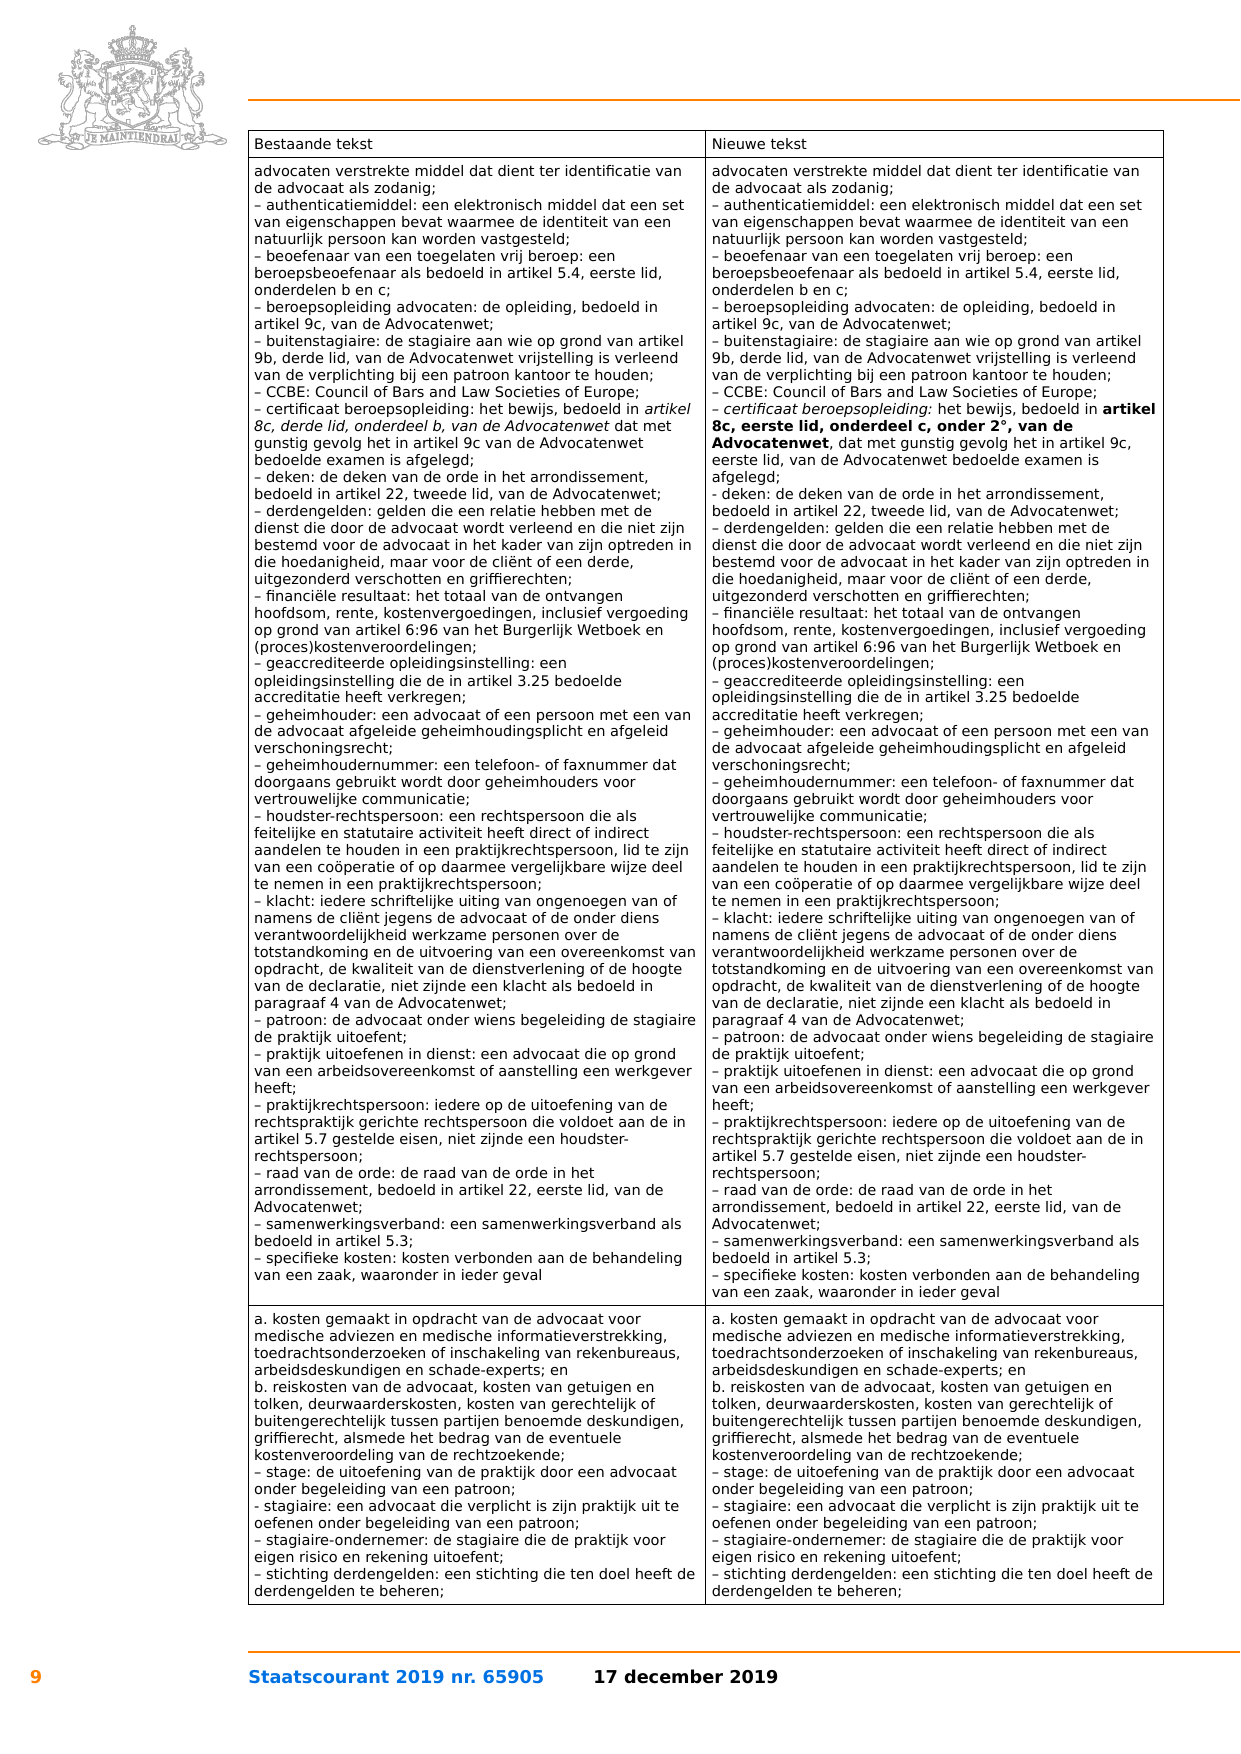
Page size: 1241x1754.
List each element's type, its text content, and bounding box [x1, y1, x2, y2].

table_cell advocaten verstrekte middel dat dient ter identificatie van de advocaat als zodanig; – authenticatiemiddel: een elektronisch middel dat een set van eigenschappen bevat waarmee de identiteit van een natuurlijk persoon kan worden vastgesteld; – beoefenaar van een toegelaten vrij beroep: een beroepsbeoefenaar als bedoeld in artikel 5.4, eerste lid, onderdelen b en c; – beroepsopleiding advocaten: de opleiding, bedoeld in artikel 9c, van de Advocatenwet; – buitenstagiaire: de stagiaire aan wie op grond van artikel 9b, derde lid, van de Advocatenwet vrijstelling is verleend van de verplichting bij een patroon kantoor te houden; – CCBE: Council of Bars and Law Societies of Europe; – certificaat beroepsopleiding: het bewijs, bedoeld in artikel 8c, eerste lid, onderdeel c, onder 2°, van de Advocatenwet, dat met gunstig gevolg het in artikel 9c, eerste lid, van de Advocatenwet bedoelde examen is afgelegd; - deken: de deken van de orde in het arrondissement, bedoeld in artikel 22, tweede lid, van de Advocatenwet; – derdengelden: gelden die een relatie hebben met de dienst die door de advocaat wordt verleend en die niet zijn bestemd voor de advocaat in het kader van zijn optreden in die hoedanigheid, maar voor de cliënt of een derde, uitgezonderd verschotten en griffierechten; – financiële resultaat: het totaal van de ontvangen hoofdsom, rente, kostenvergoedingen, inclusief vergoeding op grond van artikel 6:96 van het Burgerlijk Wetboek en (proces)kostenveroordelingen; – geaccrediteerde opleidingsinstelling: een opleidingsinstelling die de in artikel 3.25 bedoelde accreditatie heeft verkregen; – geheimhouder: een advocaat of een persoon met een van de advocaat afgeleide geheimhoudingsplicht en afgeleid verschoningsrecht; – geheimhoudernummer: een telefoon- of faxnummer dat doorgaans gebruikt wordt door geheimhouders voor vertrouwelijke communicatie; – houdster-rechtspersoon: een rechtspersoon die als feitelijke en statutaire activiteit heeft direct of indirect aandelen te houden in een praktijkrechtspersoon, lid te zijn van een coöperatie of op daarmee vergelijkbare wijze deel te nemen in een praktijkrechtspersoon; – klacht: iedere schriftelijke uiting van ongenoegen van of namens de cliënt jegens de advocaat of de onder diens verantwoordelijkheid werkzame personen over de totstandkoming en de uitvoering van een overeenkomst van opdracht, de kwaliteit van de dienstverlening of de hoogte van de declaratie, niet zijnde een klacht als bedoeld in paragraaf 4 van de Advocatenwet; – patroon: de advocaat onder wiens begeleiding de stagiaire de praktijk uitoefent; – praktijk uitoefenen in dienst: een advocaat die op grond van een arbeidsovereenkomst of aanstelling een werkgever heeft; – praktijkrechtspersoon: iedere op de uitoefening van de rechtspraktijk gerichte rechtspersoon die voldoet aan de in artikel 5.7 gestelde eisen, niet zijnde een houdster-rechtspersoon; – raad van de orde: de raad van de orde in het arrondissement, bedoeld in artikel 22, eerste lid, van de Advocatenwet; – samenwerkingsverband: een samenwerkingsverband als bedoeld in artikel 5.3; – specifieke kosten: kosten verbonden aan de behandeling van een zaak, waaronder in ieder geval [706, 158, 1163, 1305]
picture [38, 25, 227, 150]
table_header Bestaande tekst [249, 131, 705, 157]
table_cell advocaten verstrekte middel dat dient ter identificatie van de advocaat als zodanig; – authenticatiemiddel: een elektronisch middel dat een set van eigenschappen bevat waarmee de identiteit van een natuurlijk persoon kan worden vastgesteld; – beoefenaar van een toegelaten vrij beroep: een beroepsbeoefenaar als bedoeld in artikel 5.4, eerste lid, onderdelen b en c; – beroepsopleiding advocaten: de opleiding, bedoeld in artikel 9c, van de Advocatenwet; – buitenstagiaire: de stagiaire aan wie op grond van artikel 9b, derde lid, van de Advocatenwet vrijstelling is verleend van de verplichting bij een patroon kantoor te houden; – CCBE: Council of Bars and Law Societies of Europe; – certificaat beroepsopleiding: het bewijs, bedoeld in artikel 8c, derde lid, onderdeel b, van de Advocatenwet dat met gunstig gevolg het in artikel 9c van de Advocatenwet bedoelde examen is afgelegd; – deken: de deken van de orde in het arrondissement, bedoeld in artikel 22, tweede lid, van de Advocatenwet; – derdengelden: gelden die een relatie hebben met de dienst die door de advocaat wordt verleend en die niet zijn bestemd voor de advocaat in het kader van zijn optreden in die hoedanigheid, maar voor de cliënt of een derde, uitgezonderd verschotten en griffierechten; – financiële resultaat: het totaal van de ontvangen hoofdsom, rente, kostenvergoedingen, inclusief vergoeding op grond van artikel 6:96 van het Burgerlijk Wetboek en (proces)kostenveroordelingen; – geaccrediteerde opleidingsinstelling: een opleidingsinstelling die de in artikel 3.25 bedoelde accreditatie heeft verkregen; – geheimhouder: een advocaat of een persoon met een van de advocaat afgeleide geheimhoudingsplicht en afgeleid verschoningsrecht; – geheimhoudernummer: een telefoon- of faxnummer dat doorgaans gebruikt wordt door geheimhouders voor vertrouwelijke communicatie; – houdster-rechtspersoon: een rechtspersoon die als feitelijke en statutaire activiteit heeft direct of indirect aandelen te houden in een praktijkrechtspersoon, lid te zijn van een coöperatie of op daarmee vergelijkbare wijze deel te nemen in een praktijkrechtspersoon; – klacht: iedere schriftelijke uiting van ongenoegen van of namens de cliënt jegens de advocaat of de onder diens verantwoordelijkheid werkzame personen over de totstandkoming en de uitvoering van een overeenkomst van opdracht, de kwaliteit van de dienstverlening of de hoogte van de declaratie, niet zijnde een klacht als bedoeld in paragraaf 4 van de Advocatenwet; – patroon: de advocaat onder wiens begeleiding de stagiaire de praktijk uitoefent; – praktijk uitoefenen in dienst: een advocaat die op grond van een arbeidsovereenkomst of aanstelling een werkgever heeft; – praktijkrechtspersoon: iedere op de uitoefening van de rechtspraktijk gerichte rechtspersoon die voldoet aan de in artikel 5.7 gestelde eisen, niet zijnde een houdster-rechtspersoon; – raad van de orde: de raad van de orde in het arrondissement, bedoeld in artikel 22, eerste lid, van de Advocatenwet; – samenwerkingsverband: een samenwerkingsverband als bedoeld in artikel 5.3; – specifieke kosten: kosten verbonden aan de behandeling van een zaak, waaronder in ieder geval [249, 158, 705, 1305]
table_cell a. kosten gemaakt in opdracht van de advocaat voor medische adviezen en medische informatieverstrekking, toedrachtsonderzoeken of inschakeling van rekenbureaus, arbeidsdeskundigen en schade-experts; en b. reiskosten van de advocaat, kosten van getuigen en tolken, deurwaarderskosten, kosten van gerechtelijk of buitengerechtelijk tussen partijen benoemde deskundigen, griffierecht, alsmede het bedrag van de eventuele kostenveroordeling van de rechtzoekende; – stage: de uitoefening van de praktijk door een advocaat onder begeleiding van een patroon; – stagiaire: een advocaat die verplicht is zijn praktijk uit te oefenen onder begeleiding van een patroon; – stagiaire-ondernemer: de stagiaire die de praktijk voor eigen risico en rekening uitoefent; – stichting derdengelden: een stichting die ten doel heeft de derdengelden te beheren; [706, 1306, 1163, 1604]
table_cell a. kosten gemaakt in opdracht van de advocaat voor medische adviezen en medische informatieverstrekking, toedrachtsonderzoeken of inschakeling van rekenbureaus, arbeidsdeskundigen en schade-experts; en b. reiskosten van de advocaat, kosten van getuigen en tolken, deurwaarderskosten, kosten van gerechtelijk of buitengerechtelijk tussen partijen benoemde deskundigen, griffierecht, alsmede het bedrag van de eventuele kostenveroordeling van de rechtzoekende; – stage: de uitoefening van de praktijk door een advocaat onder begeleiding van een patroon; - stagiaire: een advocaat die verplicht is zijn praktijk uit te oefenen onder begeleiding van een patroon; – stagiaire-ondernemer: de stagiaire die de praktijk voor eigen risico en rekening uitoefent; – stichting derdengelden: een stichting die ten doel heeft de derdengelden te beheren; [249, 1306, 705, 1604]
table_header Nieuwe tekst [706, 131, 1163, 157]
